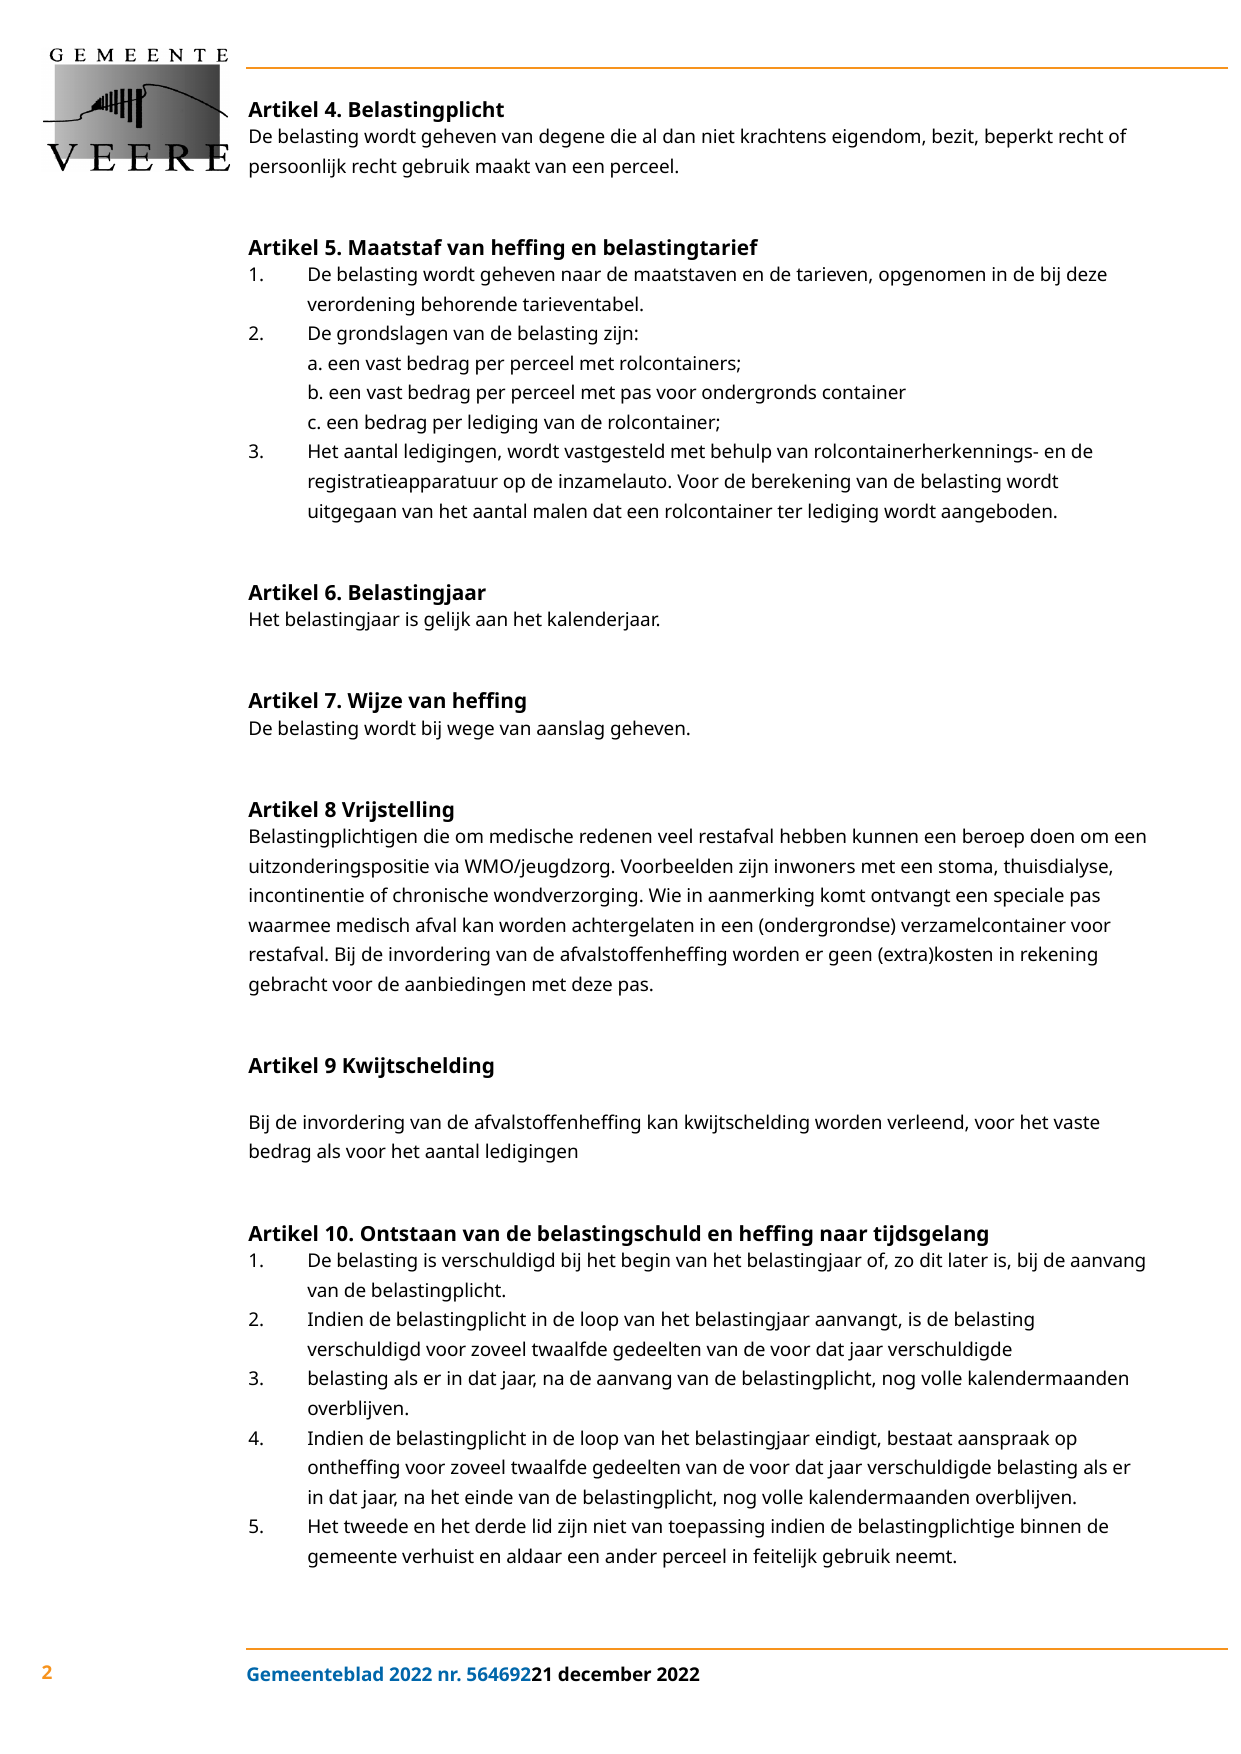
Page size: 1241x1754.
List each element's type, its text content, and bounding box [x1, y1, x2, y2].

text Bij de invordering van de afvalstoffenheffing kan kwijtschelding worden verleend, voor het vaste bedrag als voor het aantal ledigingen [248, 1109, 1152, 1164]
text Artikel 6. Belastingjaar [248, 578, 1152, 606]
list Het aantal ledigingen, wordt vastgesteld met behulp van rolcontainerherkennings- en de registratieapparatuur op de inzamelauto. Voor de berekening van de belasting wordt uitgegaan van het aantal malen dat een rolcontainer ter lediging wordt aangeboden. [248, 439, 1152, 524]
text Artikel 5. Maatstaf van heffing en belastingtarief [248, 233, 1152, 261]
text De belasting wordt geheven van degene die al dan niet krachtens eigendom, bezit, beperkt recht of persoonlijk recht gebruik maakt van een perceel. [248, 123, 1152, 178]
text Artikel 10. Ontstaan van de belastingschuld en heffing naar tijdsgelang [248, 1219, 1152, 1247]
picture [41, 47, 231, 172]
text Belastingplichtigen die om medische redenen veel restafval hebben kunnen een beroep doen om een uitzonderingspositie via WMO/jeugdzorg. Voorbeelden zijn inwoners met een stoma, thuisdialyse, incontinentie of chronische wondverzorging. Wie in aanmerking komt ontvangt een speciale pas waarmee medisch afval kan worden achtergelaten in een (ondergrondse) verzamelcontainer voor restafval. Bij de invordering van de afvalstoffenheffing worden er geen (extra)kosten in rekening gebracht voor de aanbiedingen met deze pas. [248, 823, 1152, 997]
list De belasting is verschuldigd bij het begin van het belastingjaar of, zo dit later is, bij de aanvang van de belastingplicht. [248, 1247, 1152, 1302]
text Artikel 7. Wijze van heffing [248, 686, 1152, 715]
list Indien de belastingplicht in de loop van het belastingjaar aanvangt, is de belasting verschuldigd voor zoveel twaalfde gedeelten van de voor dat jaar verschuldigde [248, 1306, 1152, 1362]
list b. een vast bedrag per perceel met pas voor ondergronds container [248, 379, 1152, 405]
text De belasting wordt bij wege van aanslag geheven. [248, 715, 1152, 741]
text Artikel 8 Vrijstelling [248, 795, 1152, 823]
list Indien de belastingplicht in de loop van het belastingjaar eindigt, bestaat aanspraak op ontheffing voor zoveel twaalfde gedeelten van de voor dat jaar verschuldigde belasting als er in dat jaar, na het einde van de belastingplicht, nog volle kalendermaanden overblijven. [248, 1425, 1152, 1509]
text Het belastingjaar is gelijk aan het kalenderjaar. [248, 606, 1152, 632]
list Het tweede en het derde lid zijn niet van toepassing indien de belastingplichtige binnen de gemeente verhuist en aldaar een ander perceel in feitelijk gebruik neemt. [248, 1513, 1152, 1569]
list De grondslagen van de belasting zijn: [248, 320, 1152, 346]
list c. een bedrag per lediging van de rolcontainer; [248, 409, 1152, 435]
list De belasting wordt geheven naar de maatstaven en de tarieven, opgenomen in de bij deze verordening behorende tarieventabel. [248, 261, 1152, 317]
text Artikel 9 Kwijtschelding [248, 1051, 1152, 1079]
text Artikel 4. Belastingplicht [248, 95, 1152, 123]
list belasting als er in dat jaar, na de aanvang van de belastingplicht, nog volle kalendermaanden overblijven. [248, 1366, 1152, 1421]
list a. een vast bedrag per perceel met rolcontainers; [248, 350, 1152, 376]
